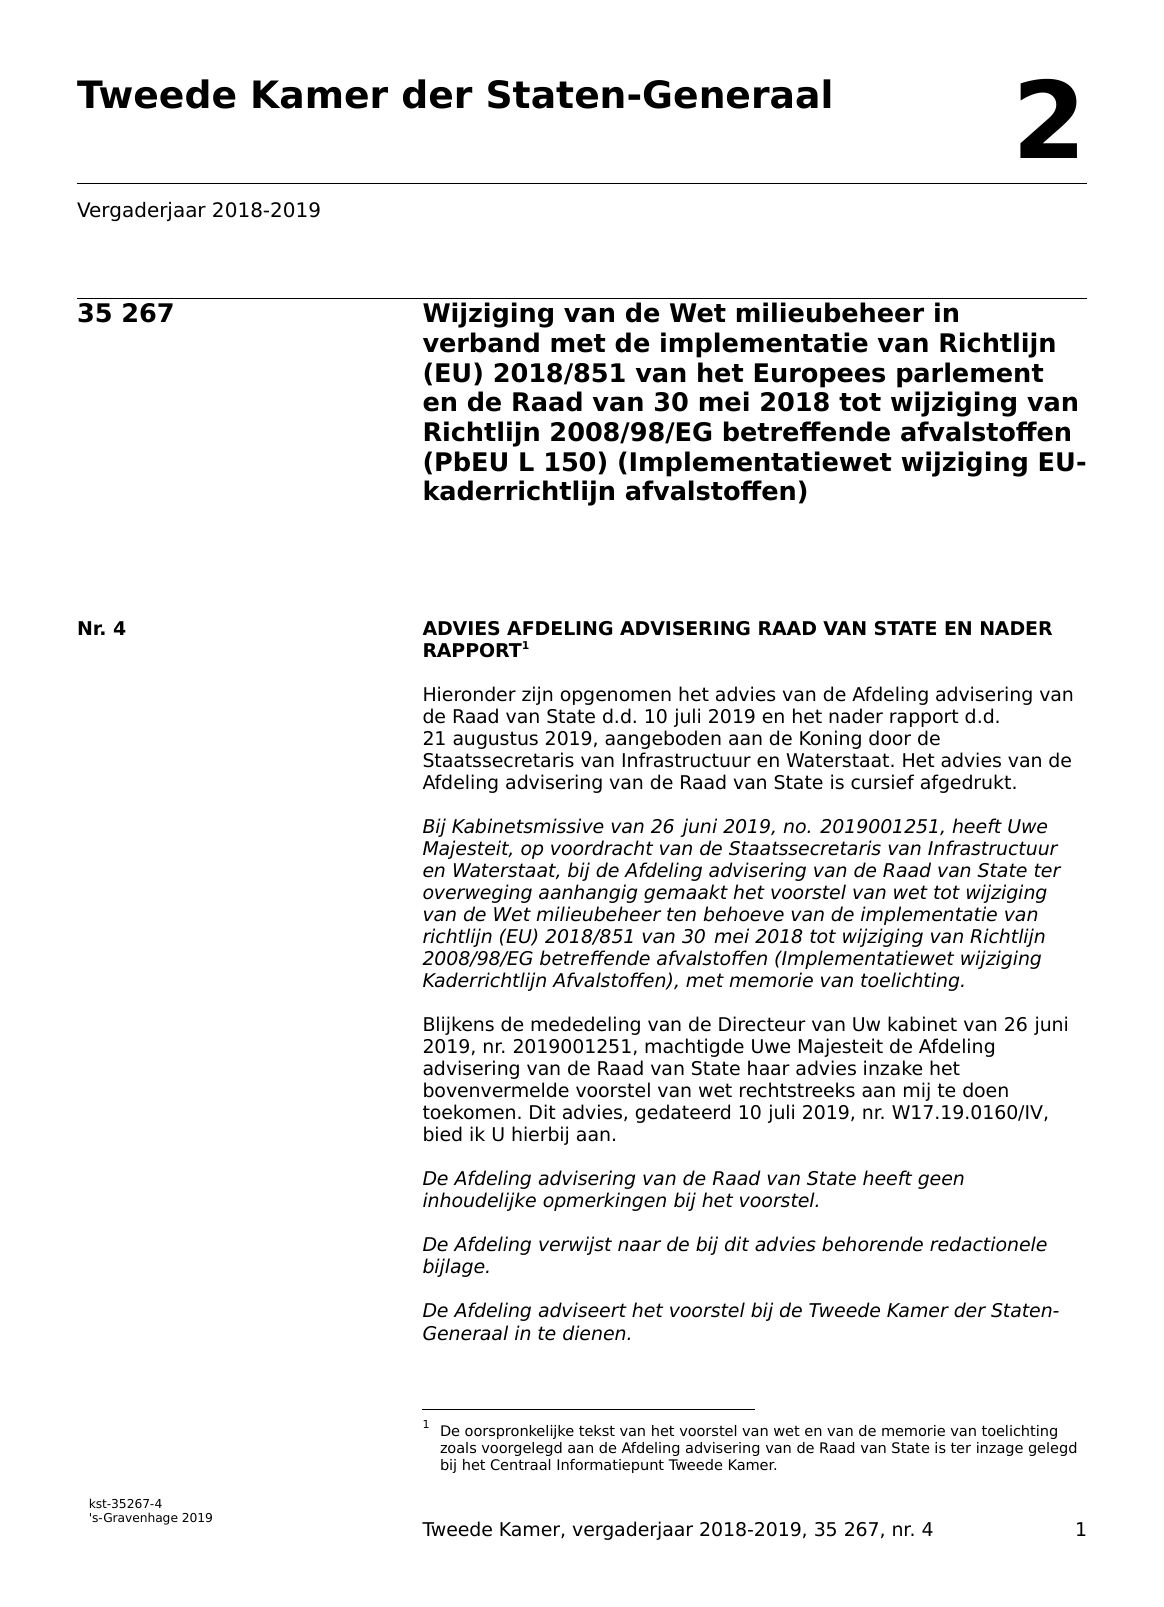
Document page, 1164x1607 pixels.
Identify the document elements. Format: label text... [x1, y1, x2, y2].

text Hieronder zijn opgenomen het advies van de Afdeling advisering van de Raad van State d.d. 10 juli 2019 en het nader rapport d.d. 21 augustus 2019, aangeboden aan de Koning door de Staatssecretaris van Infrastructuur en Waterstaat. Het advies van de Afdeling advisering van de Raad van State is cursief afgedrukt. [422, 684, 1087, 794]
text De Afdeling verwijst naar de bij dit advies behorende redactionele bijlage. [422, 1234, 1087, 1278]
subtitle Nr. 4 ADVIES AFDELING ADVISERING RAAD VAN STATE EN NADER RAPPORT [77, 618, 1087, 662]
text kst-35267-4 [88, 1497, 323, 1511]
table_header Tweede Kamer der Staten-Generaal [77, 59, 886, 183]
subtitle 35 267 Wijziging van de Wet milieubeheer in verband met de implementatie van Richtlijn (EU) 2018/851 van het Europees parlement en de Raad van 30 mei 2018 tot wijziging van Richtlijn 2008/98/EG betreffende afvalstoffen (PbEU L 150) (Implementatiewet wijziging EU-kaderrichtlijn afvalstoffen) [77, 299, 1087, 507]
text De Afdeling adviseert het voorstel bij de Tweede Kamer der Staten-Generaal in te dienen. [422, 1300, 1087, 1344]
table_header 2 [886, 59, 1087, 183]
text De Afdeling advisering van de Raad van State heeft geen inhoudelijke opmerkingen bij het voorstel. [422, 1168, 1087, 1212]
text 's-Gravenhage 2019 [88, 1511, 323, 1525]
text De oorspronkelijke tekst van het voorstel van wet en van de memorie van toelichting zoals voorgelegd aan de Afdeling advisering van de Raad van State is ter inzage gelegd bij het Centraal Informatiepunt Tweede Kamer. [422, 1418, 1087, 1474]
text Bij Kabinetsmissive van 26 juni 2019, no. 2019001251, heeft Uwe Majesteit, op voordracht van de Staatssecretaris van Infrastructuur en Waterstaat, bij de Afdeling advisering van de Raad van State ter overweging aanhangig gemaakt het voorstel van wet tot wijziging van de Wet milieubeheer ten behoeve van de implementatie van richtlijn (EU) 2018/851 van 30 mei 2018 tot wijziging van Richtlijn 2008/98/EG betreffende afvalstoffen (Implementatiewet wijziging Kaderrichtlijn Afvalstoffen), met memorie van toelichting. [422, 816, 1087, 992]
table_cell Vergaderjaar 2018-2019 [77, 184, 1087, 298]
text Blijkens de mededeling van de Directeur van Uw kabinet van 26 juni 2019, nr. 2019001251, machtigde Uwe Majesteit de Afdeling advisering van de Raad van State haar advies inzake het bovenvermelde voorstel van wet rechtstreeks aan mij te doen toekomen. Dit advies, gedateerd 10 juli 2019, nr. W17.19.0160/IV, bied ik U hierbij aan. [422, 1014, 1087, 1146]
